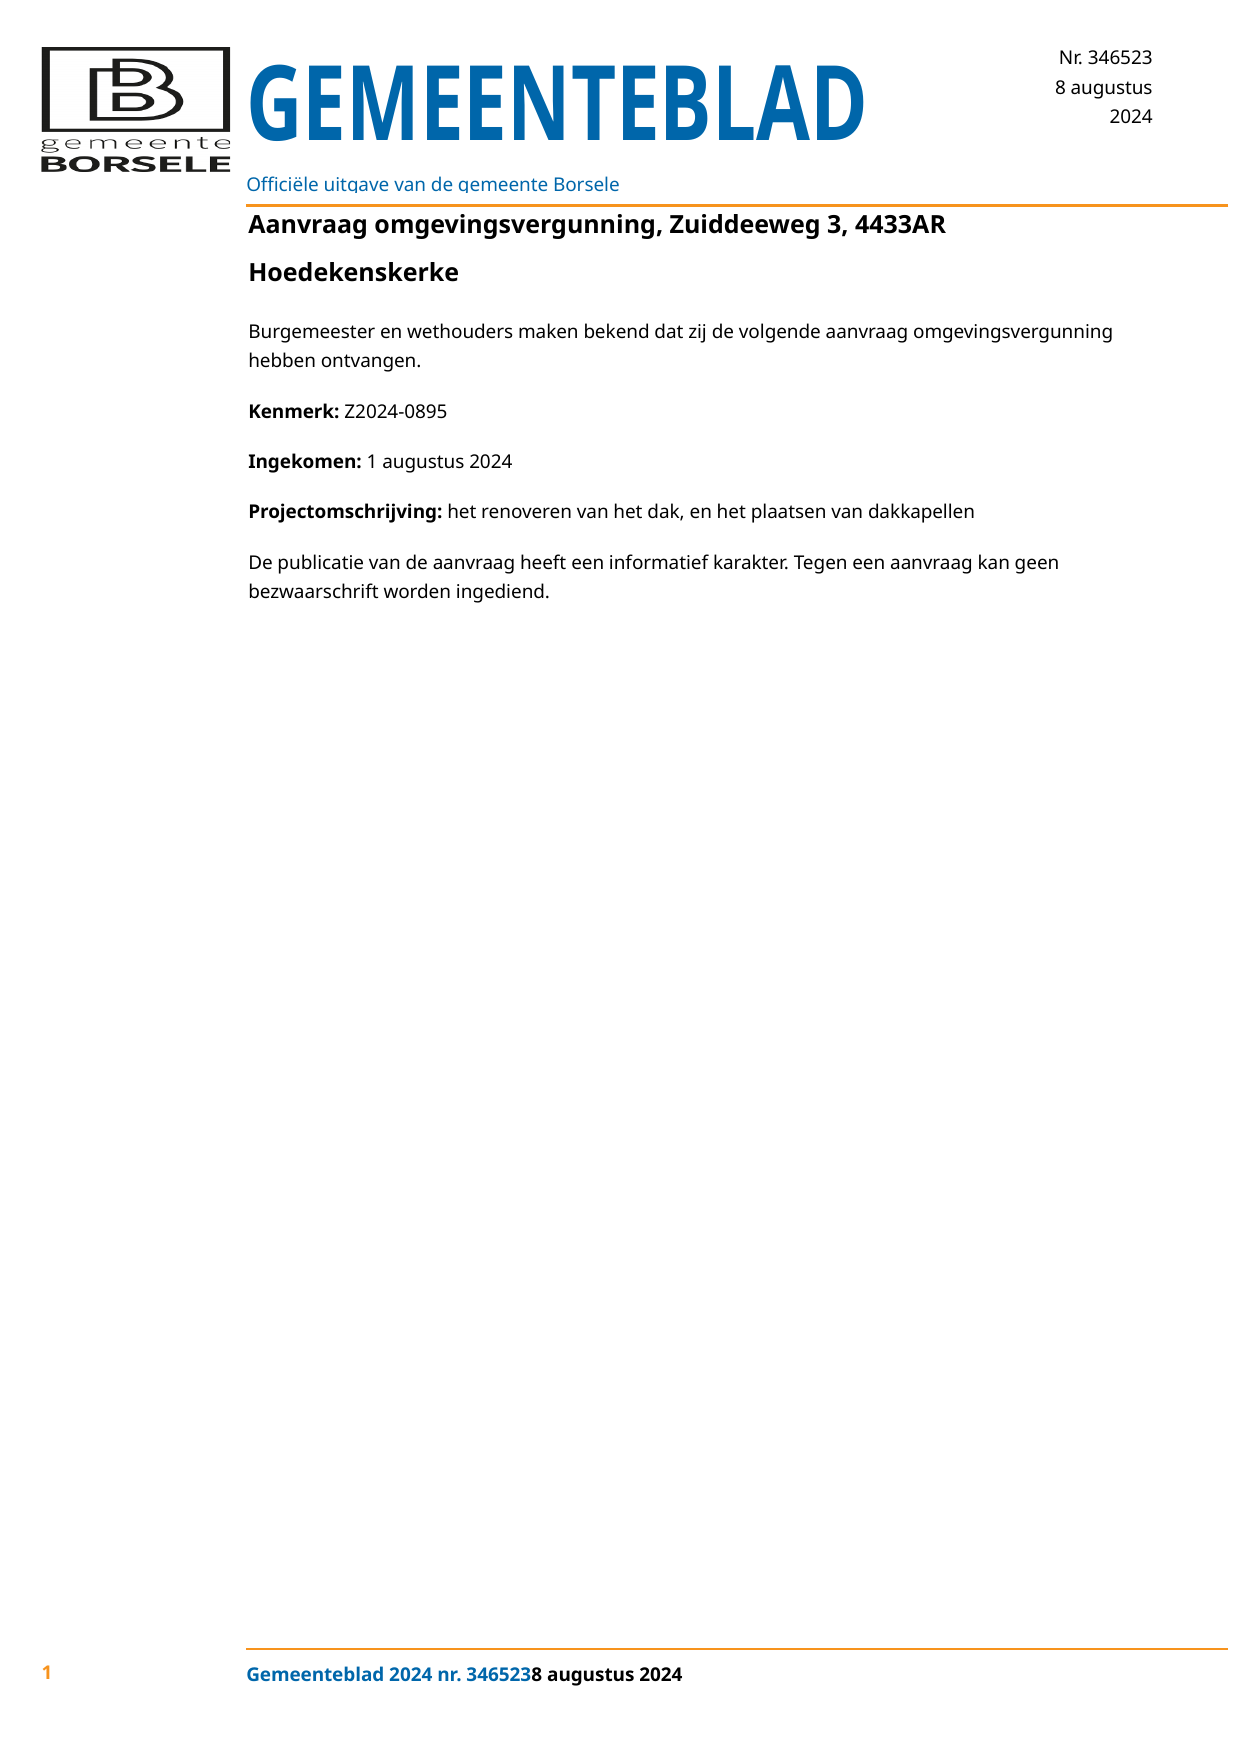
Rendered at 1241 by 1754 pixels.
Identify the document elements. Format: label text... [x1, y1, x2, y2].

picture [41, 47, 231, 172]
text De publicatie van de aanvraag heeft een informatief karakter. Tegen een aanvraag kan geen bezwaarschrift worden ingediend. [248, 549, 1152, 604]
text Kenmerk: Z2024-0895 [248, 398, 1152, 424]
text Projectomschrijving: het renoveren van het dak, en het plaatsen van dakkapellen [248, 499, 1152, 524]
text Aanvraag omgevingsvergunning, Zuiddeeweg 3, 4433AR Hoedekenskerke [248, 207, 1152, 288]
text Burgemeester en wethouders maken bekend dat zij de volgende aanvraag omgevingsvergunning hebben ontvangen. [248, 318, 1152, 373]
text Ingekomen: 1 augustus 2024 [248, 448, 1152, 474]
